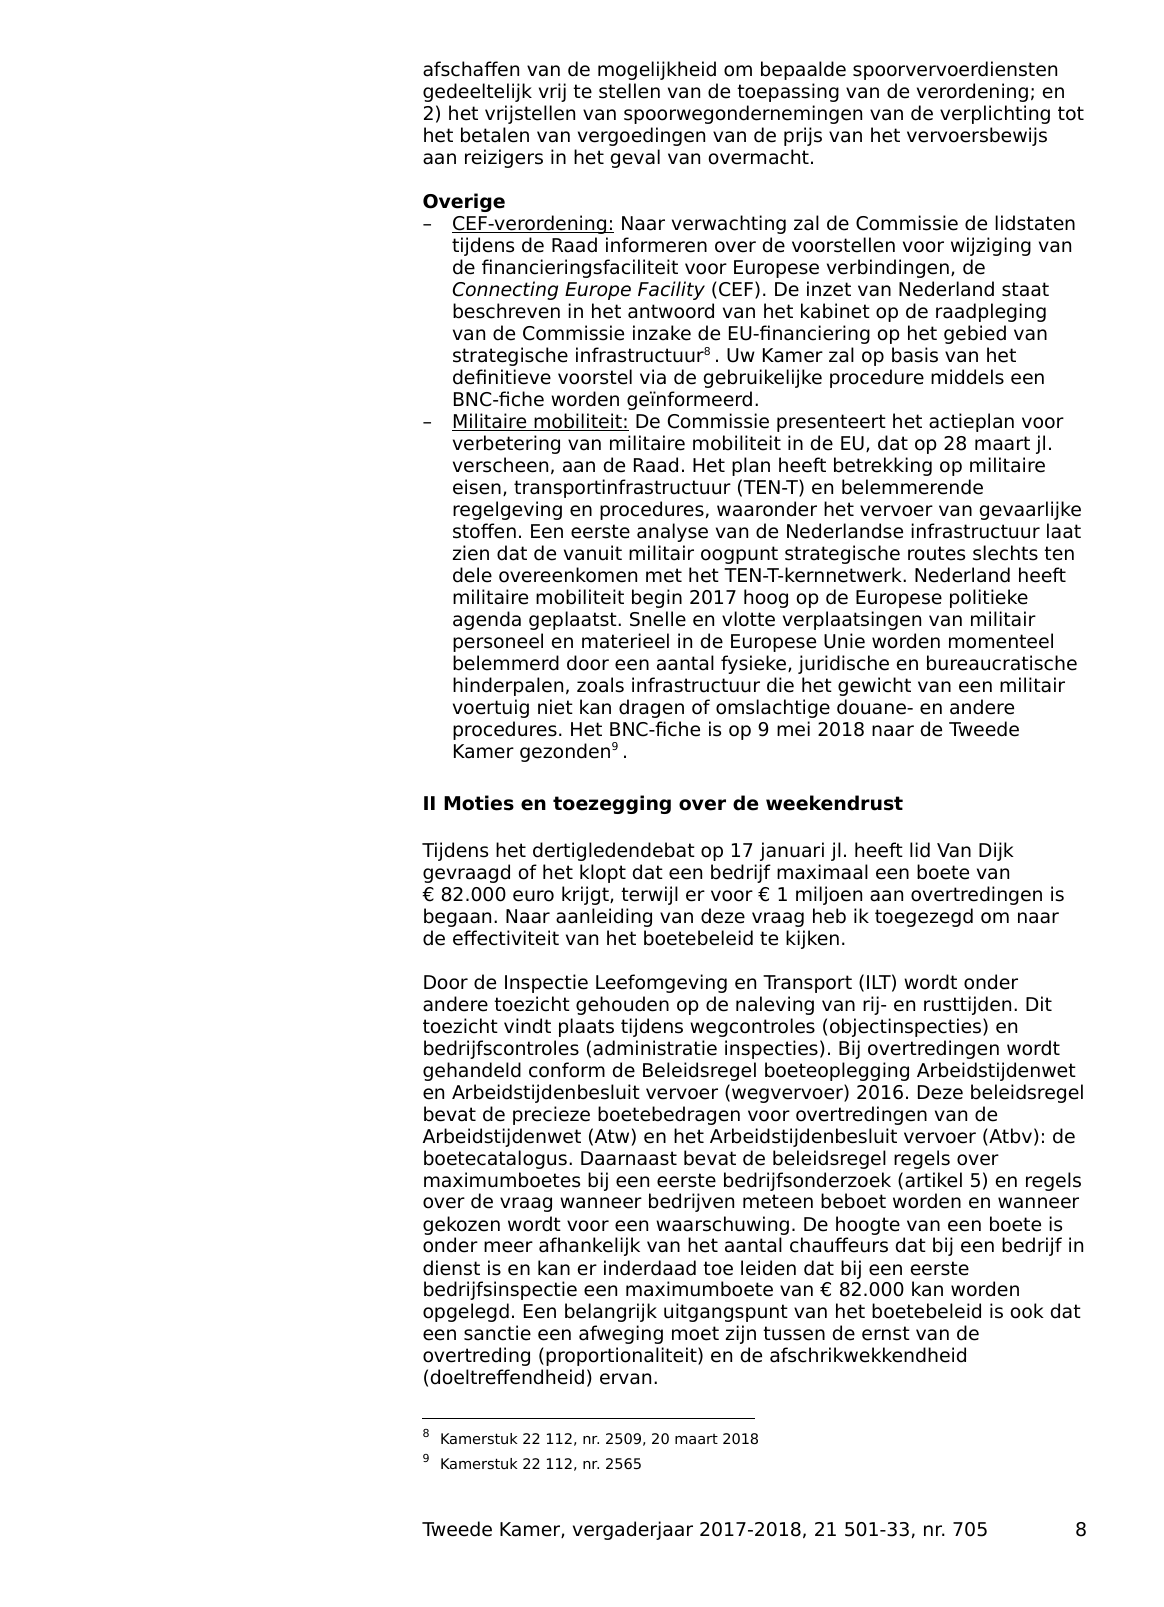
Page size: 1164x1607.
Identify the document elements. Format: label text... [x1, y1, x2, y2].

text Door de Inspectie Leefomgeving en Transport (ILT) wordt onder andere toezicht gehouden op de naleving van rij- en rusttijden. Dit toezicht vindt plaats tijdens wegcontroles (objectinspecties) en bedrijfscontroles (administratie inspecties). Bij overtredingen wordt gehandeld conform de Beleidsregel boeteoplegging Arbeidstijdenwet en Arbeidstijdenbesluit vervoer (wegvervoer) 2016. Deze beleidsregel bevat de precieze boetebedragen voor overtredingen van de Arbeidstijdenwet (Atw) en het Arbeidstijdenbesluit vervoer (Atbv): de boetecatalogus. Daarnaast bevat de beleidsregel regels over maximumboetes bij een eerste bedrijfsonderzoek (artikel 5) en regels over de vraag wanneer bedrijven meteen beboet worden en wanneer gekozen wordt voor een waarschuwing. De hoogte van een boete is onder meer afhankelijk van het aantal chauffeurs dat bij een bedrijf in dienst is en kan er inderdaad toe leiden dat bij een eerste bedrijfsinspectie een maximumboete van € 82.000 kan worden opgelegd. Een belangrijk uitgangspunt van het boetebeleid is ook dat een sanctie een afweging moet zijn tussen de ernst van de overtreding (proportionaliteit) en de afschrikwekkendheid (doeltreffendheid) ervan. [422, 972, 1087, 1389]
text Kamerstuk 22 112, nr. 2509, 20 maart 2018 [422, 1427, 1087, 1449]
text Tijdens het dertigledendebat op 17 januari jl. heeft lid Van Dijk gevraagd of het klopt dat een bedrijf maximaal een boete van € 82.000 euro krijgt, terwijl er voor € 1 miljoen aan overtredingen is begaan. Naar aanleiding van deze vraag heb ik toegezegd om naar de effectiviteit van het boetebeleid te kijken. [422, 839, 1087, 949]
subtitle Overige [422, 191, 1087, 213]
subtitle II Moties en toezegging over de weekendrust [422, 793, 1087, 814]
text – Militaire mobiliteit: De Commissie presenteert het actieplan voor verbetering van militaire mobiliteit in de EU, dat op 28 maart jl. verscheen, aan de Raad. Het plan heeft betrekking op militaire eisen, transportinfrastructuur (TEN-T) en belemmerende regelgeving en procedures, waaronder het vervoer van gevaarlijke stoffen. Een eerste analyse van de Nederlandse infrastructuur laat zien dat de vanuit militair oogpunt strategische routes slechts ten dele overeenkomen met het TEN-T-kernnetwerk. Nederland heeft militaire mobiliteit begin 2017 hoog op de Europese politieke agenda geplaatst. Snelle en vlotte verplaatsingen van militair personeel en materieel in de Europese Unie worden momenteel belemmerd door een aantal fysieke, juridische en bureaucratische hinderpalen, zoals infrastructuur die het gewicht van een militair voertuig niet kan dragen of omslachtige douane- en andere procedures. Het BNC-fiche is op 9 mei 2018 naar de Tweede Kamer gezonden. [422, 411, 1087, 763]
text Kamerstuk 22 112, nr. 2565 [422, 1452, 1087, 1474]
text – CEF-verordening: Naar verwachting zal de Commissie de lidstaten tijdens de Raad informeren over de voorstellen voor wijziging van de financieringsfaciliteit voor Europese verbindingen, de Connecting Europe Facility (CEF). De inzet van Nederland staat beschreven in het antwoord van het kabinet op de raadpleging van de Commissie inzake de EU-financiering op het gebied van strategische infrastructuur. Uw Kamer zal op basis van het definitieve voorstel via de gebruikelijke procedure middels een BNC-fiche worden geïnformeerd. [422, 213, 1087, 411]
text afschaffen van de mogelijkheid om bepaalde spoorvervoerdiensten gedeeltelijk vrij te stellen van de toepassing van de verordening; en 2) het vrijstellen van spoorwegondernemingen van de verplichting tot het betalen van vergoedingen van de prijs van het vervoersbewijs aan reizigers in het geval van overmacht. [422, 59, 1087, 169]
